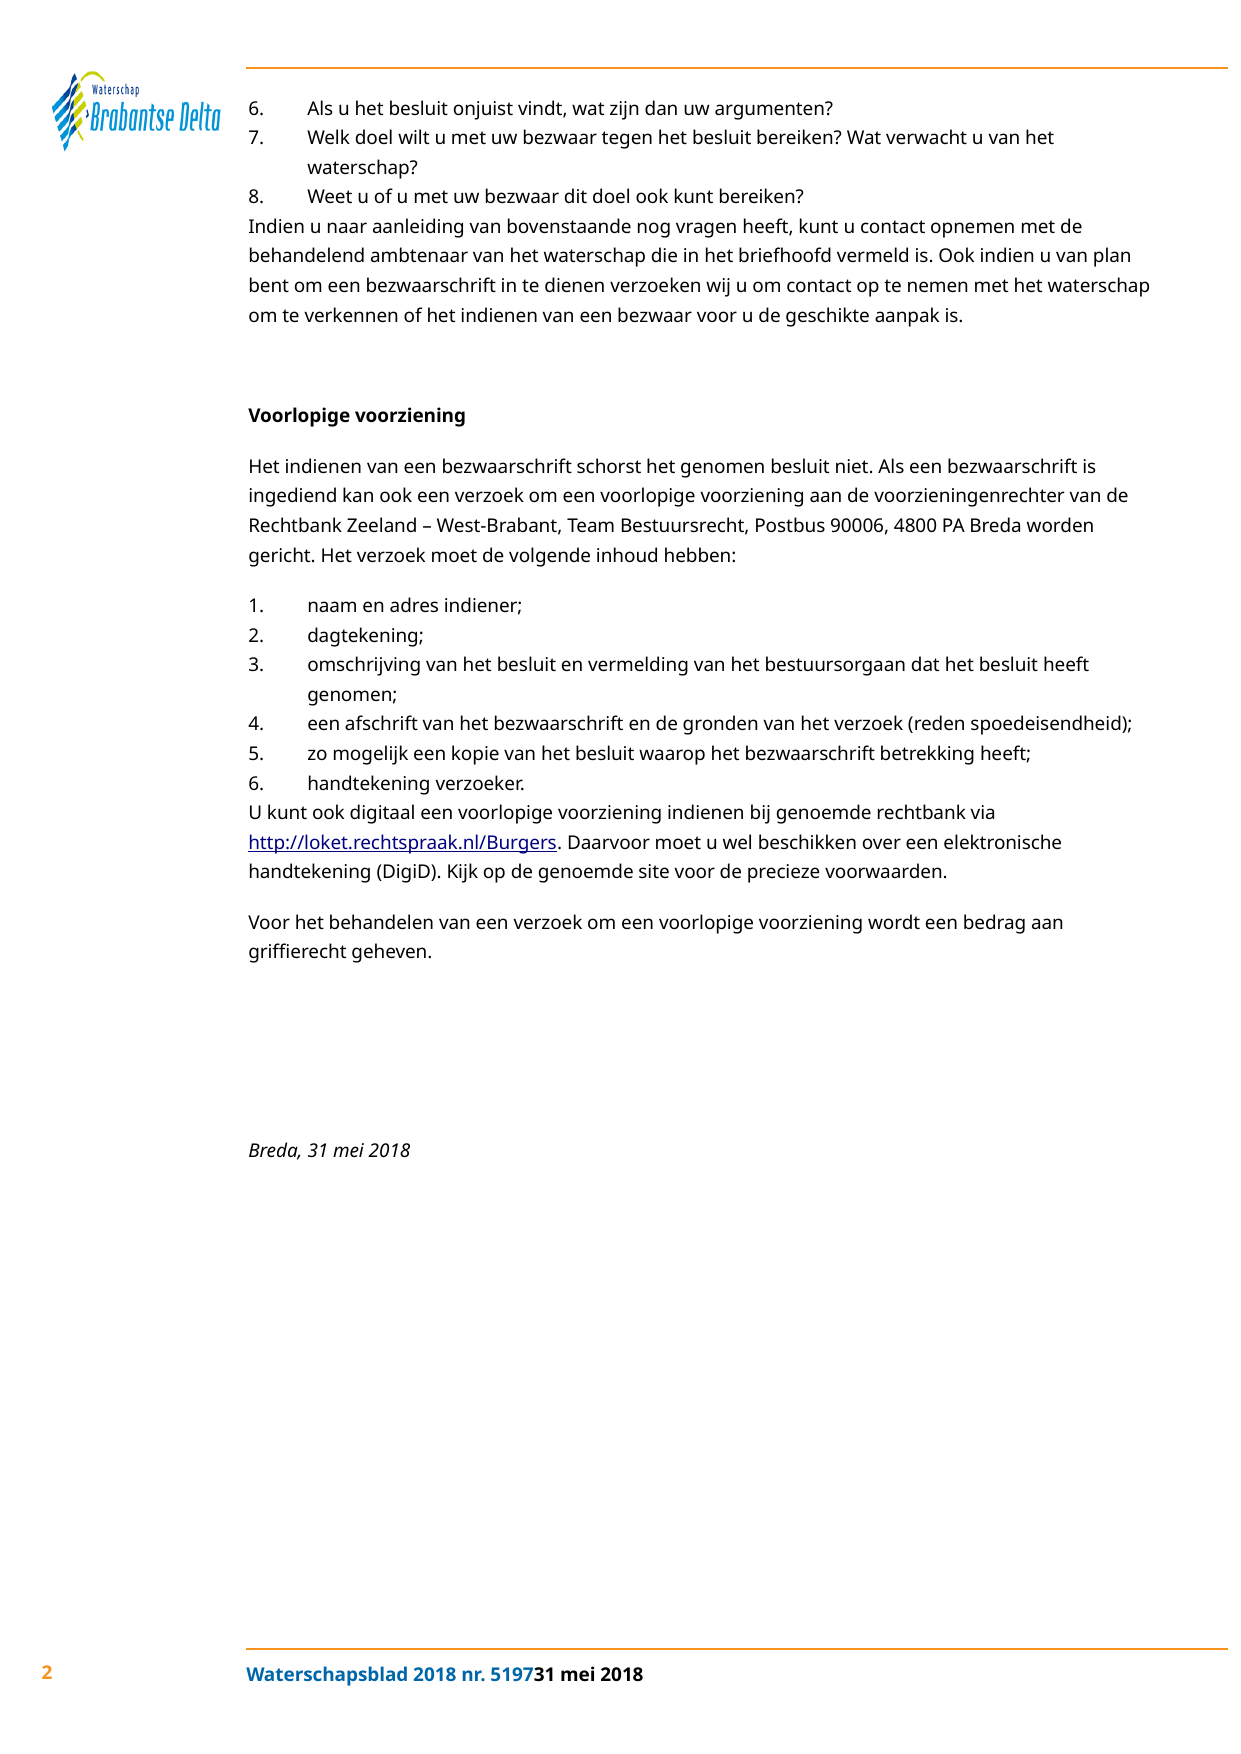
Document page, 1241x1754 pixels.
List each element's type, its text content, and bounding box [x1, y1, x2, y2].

list Weet u of u met uw bezwaar dit doel ook kunt bereiken? [248, 183, 1152, 209]
text Breda, 31 mei 2018 [248, 1138, 1152, 1163]
text Indien u naar aanleiding van bovenstaande nog vragen heeft, kunt u contact opnemen met de behandelend ambtenaar van het waterschap die in het briefhoofd vermeld is. Ook indien u van plan bent om een bezwaarschrift in te dienen verzoeken wij u om contact op te nemen met het waterschap om te verkennen of het indienen van een bezwaar voor u de geschikte aanpak is. [248, 213, 1152, 328]
text U kunt ook digitaal een voorlopige voorziening indienen bij genoemde rechtbank via http://loket.rechtspraak.nl/Burgers. Daarvoor moet u wel beschikken over een elektronische handtekening (DigiD). Kijk op de genoemde site voor de precieze voorwaarden. [248, 799, 1152, 884]
list zo mogelijk een kopie van het besluit waarop het bezwaarschrift betrekking heeft; [248, 740, 1152, 766]
list naam en adres indiener; [248, 592, 1152, 618]
text Voor het behandelen van een verzoek om een voorlopige voorziening wordt een bedrag aan griffierecht geheven. [248, 909, 1152, 964]
text Voorlopige voorziening [248, 403, 1152, 428]
list omschrijving van het besluit en vermelding van het bestuursorgaan dat het besluit heeft genomen; [248, 651, 1152, 707]
text Het indienen van een bezwaarschrift schorst het genomen besluit niet. Als een bezwaarschrift is ingediend kan ook een verzoek om een voorlopige voorziening aan de voorzieningenrechter van de Rechtbank Zeeland – West-Brabant, Team Bestuursrecht, Postbus 90006, 4800 PA Breda worden gericht. Het verzoek moet de volgende inhoud hebben: [248, 453, 1152, 568]
list een afschrift van het bezwaarschrift en de gronden van het verzoek (reden spoedeisendheid); [248, 711, 1152, 736]
list dagtekening; [248, 622, 1152, 648]
list Welk doel wilt u met uw bezwaar tegen het besluit bereiken? Wat verwacht u van het waterschap? [248, 124, 1152, 180]
list handtekening verzoeker. [248, 770, 1152, 796]
picture [41, 47, 231, 172]
list Als u het besluit onjuist vindt, wat zijn dan uw argumenten? [248, 95, 1152, 121]
